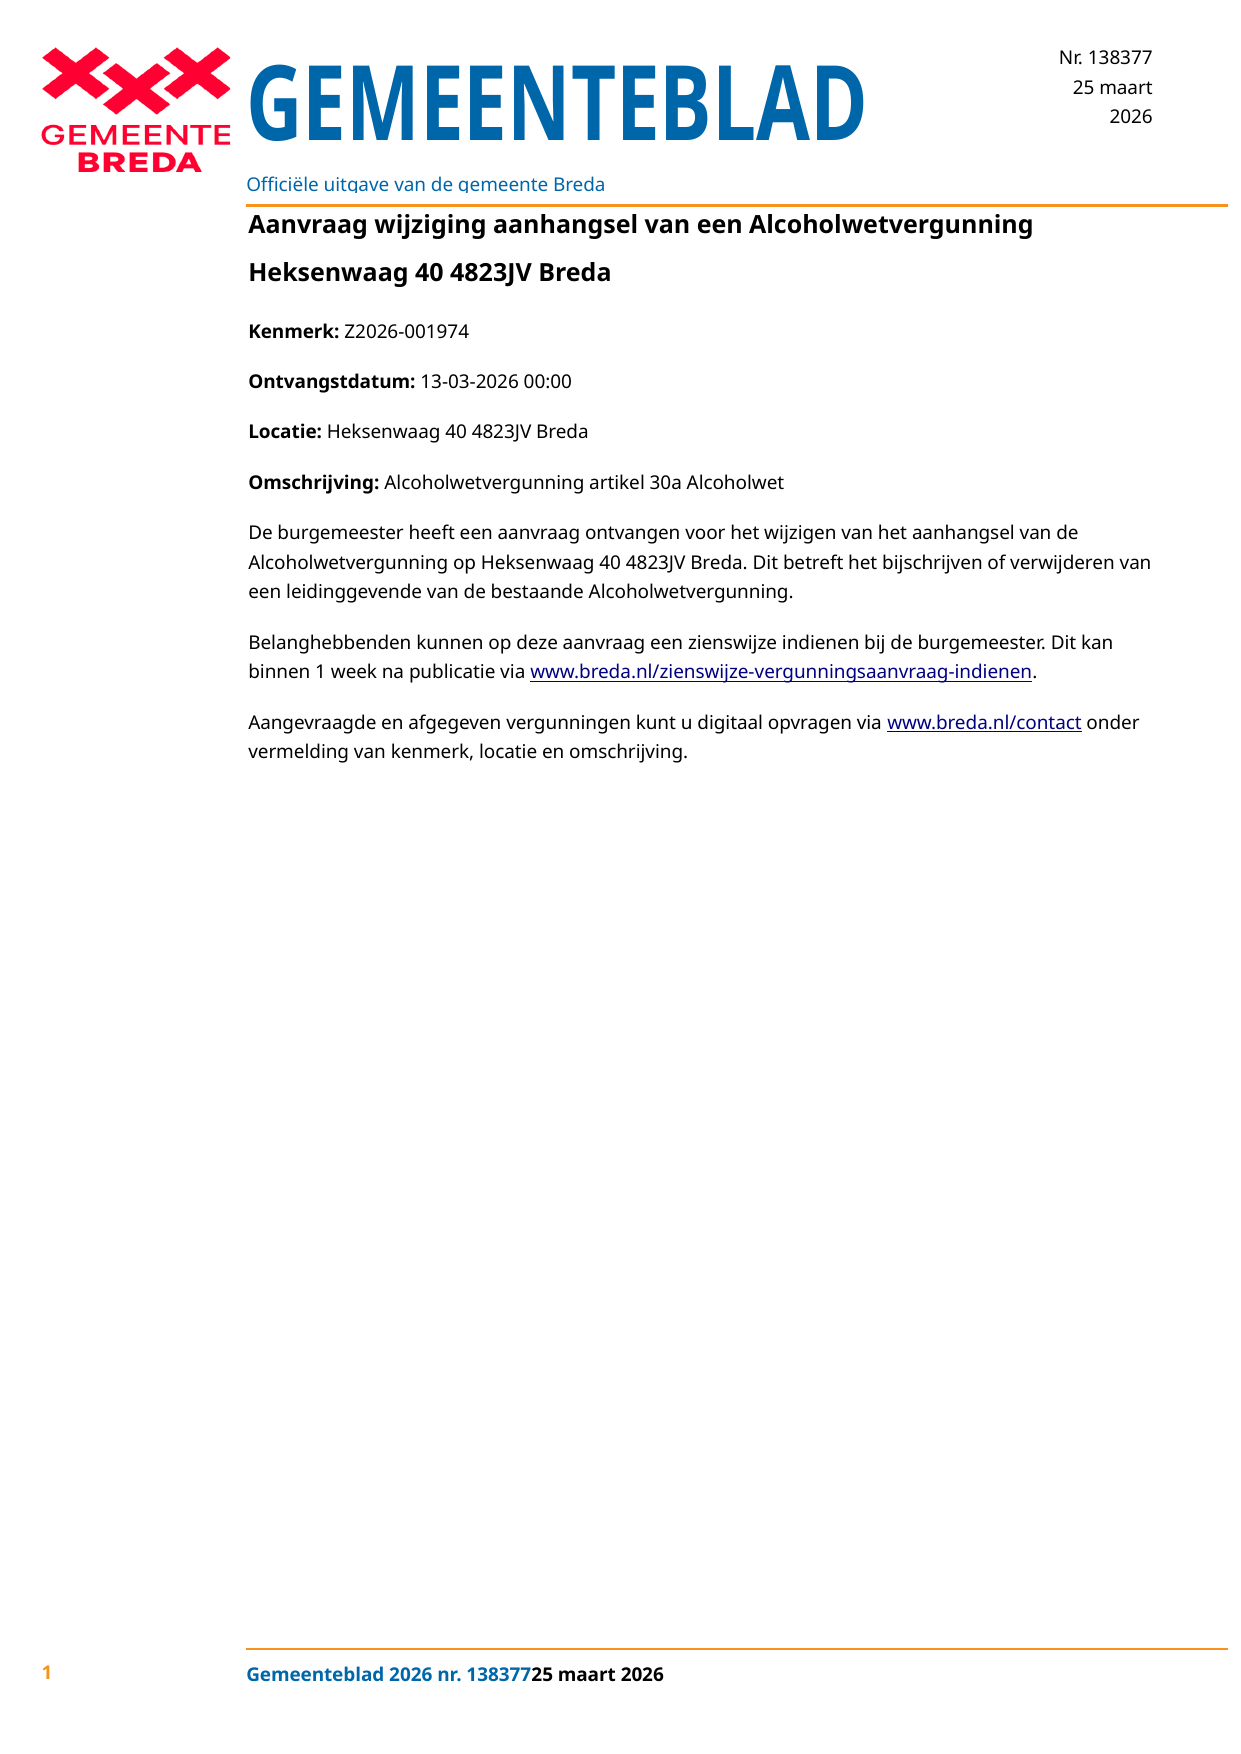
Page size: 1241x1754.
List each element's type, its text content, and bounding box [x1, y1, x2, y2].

text Locatie: Heksenwaag 40 4823JV Breda [248, 419, 1152, 444]
text Aangevraagde en afgegeven vergunningen kunt u digitaal opvragen via www.breda.nl/contact onder vermelding van kenmerk, locatie en omschrijving. [248, 709, 1152, 764]
picture [41, 47, 231, 172]
text Omschrijving: Alcoholwetvergunning artikel 30a Alcoholwet [248, 469, 1152, 495]
text Belanghebbenden kunnen op deze aanvraag een zienswijze indienen bij de burgemeester. Dit kan binnen 1 week na publicatie via www.breda.nl/zienswijze-vergunningsaanvraag-indienen. [248, 629, 1152, 684]
text Ontvangstdatum: 13-03-2026 00:00 [248, 368, 1152, 394]
text Kenmerk: Z2026-001974 [248, 318, 1152, 344]
text Aanvraag wijziging aanhangsel van een Alcoholwetvergunning Heksenwaag 40 4823JV Breda [248, 207, 1152, 288]
text De burgemeester heeft een aanvraag ontvangen voor het wijzigen van het aanhangsel van de Alcoholwetvergunning op Heksenwaag 40 4823JV Breda. Dit betreft het bijschrijven of verwijderen van een leidinggevende van de bestaande Alcoholwetvergunning. [248, 519, 1152, 604]
